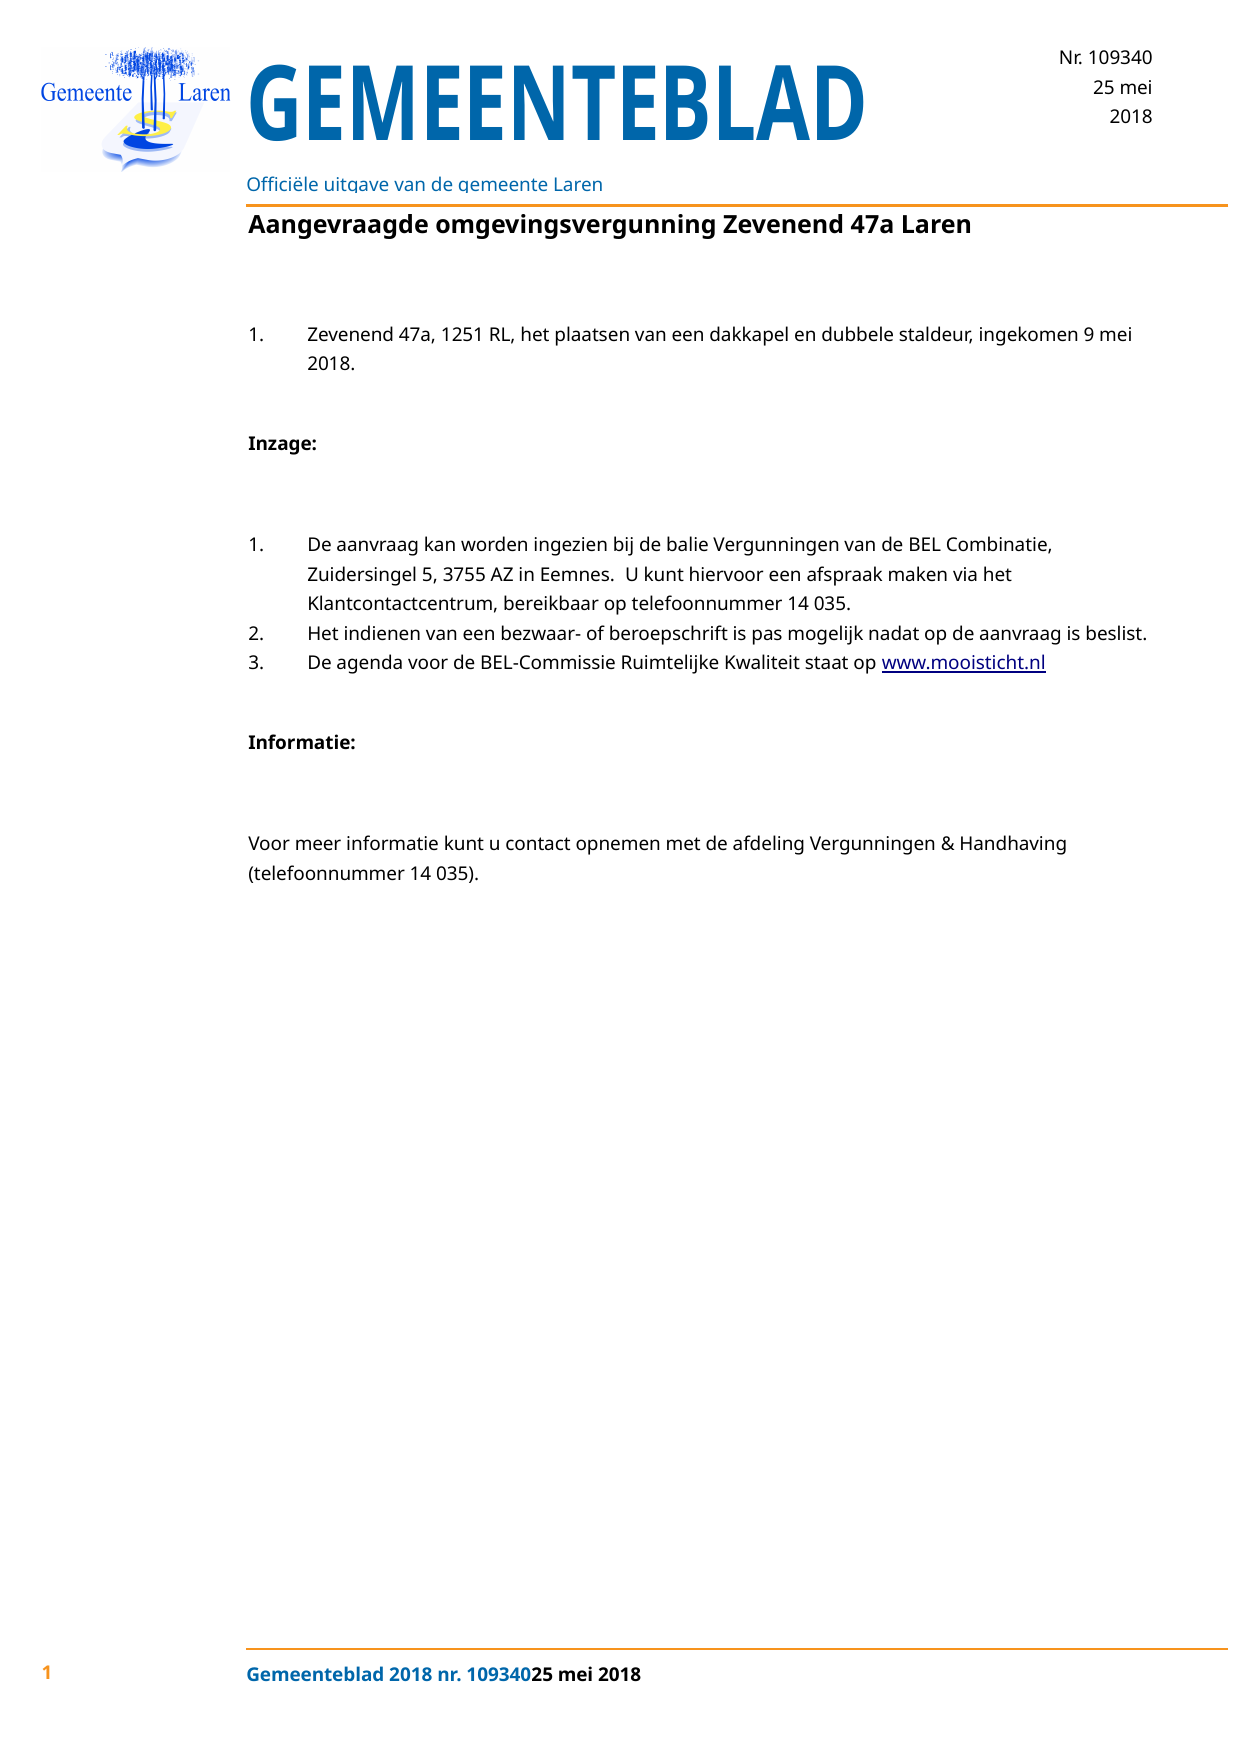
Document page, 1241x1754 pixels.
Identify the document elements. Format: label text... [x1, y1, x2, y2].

list De aanvraag kan worden ingezien bij de balie Vergunningen van de BEL Combinatie, Zuidersingel 5, 3755 AZ in Eemnes. U kunt hiervoor een afspraak maken via het Klantcontactcentrum, bereikbaar op telefoonnummer 14 035. [248, 531, 1152, 616]
picture [41, 47, 231, 172]
text Voor meer informatie kunt u contact opnemen met de afdeling Vergunningen & Handhaving (telefoonnummer 14 035). [248, 830, 1152, 886]
text Inzage: [248, 430, 1152, 456]
text Aangevraagde omgevingsvergunning Zevenend 47a Laren [248, 207, 1152, 241]
list De agenda voor de BEL-Commissie Ruimtelijke Kwaliteit staat op www.mooisticht.nl [248, 649, 1152, 675]
list Zevenend 47a, 1251 RL, het plaatsen van een dakkapel en dubbele staldeur, ingekomen 9 mei 2018. [248, 321, 1152, 376]
list Het indienen van een bezwaar- of beroepschrift is pas mogelijk nadat op de aanvraag is beslist. [248, 620, 1152, 646]
text Informatie: [248, 729, 1152, 755]
